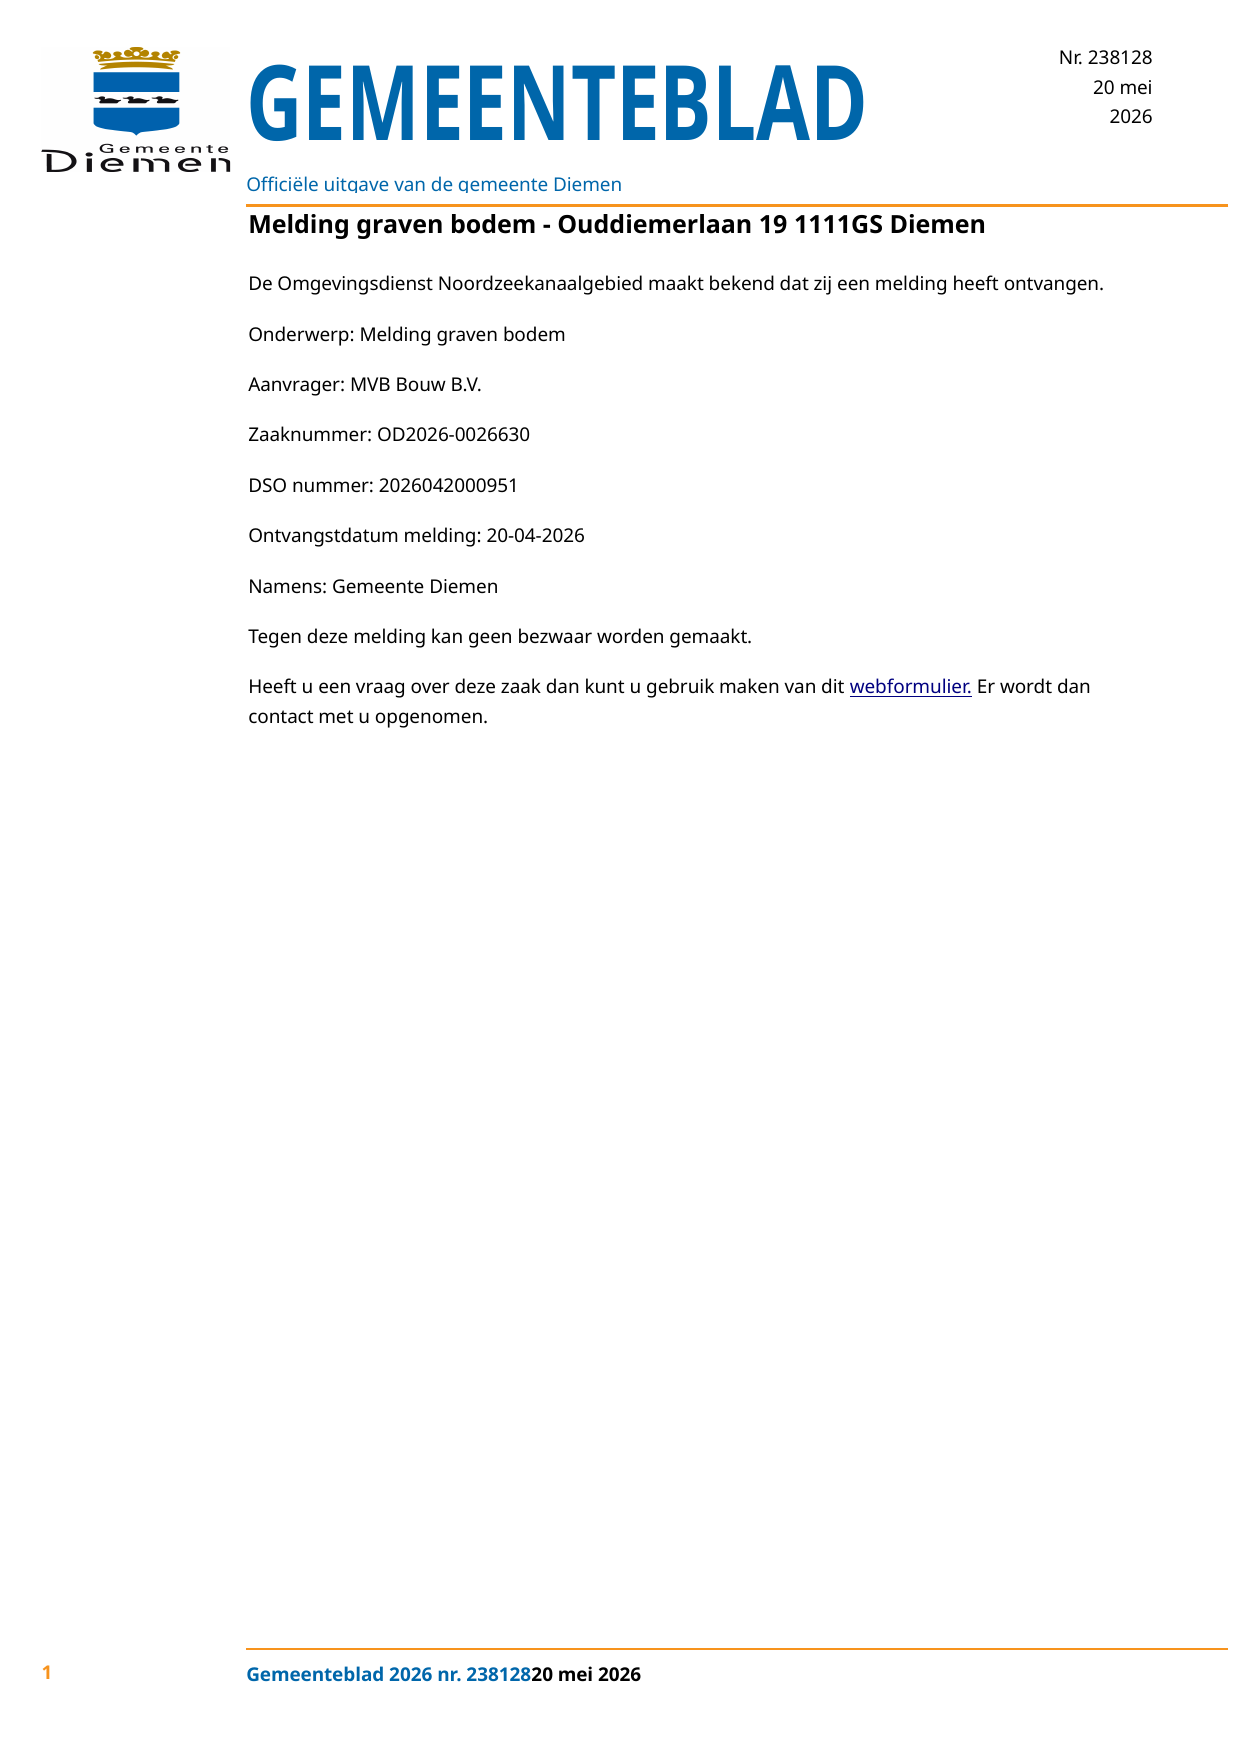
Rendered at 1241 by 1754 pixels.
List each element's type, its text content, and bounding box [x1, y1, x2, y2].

text Namens: Gemeente Diemen [248, 573, 1152, 598]
text Melding graven bodem - Ouddiemerlaan 19 1111GS Diemen [248, 207, 1152, 241]
text Aanvrager: MVB Bouw B.V. [248, 371, 1152, 397]
text DSO nummer: 2026042000951 [248, 472, 1152, 498]
text Onderwerp: Melding graven bodem [248, 321, 1152, 346]
text Tegen deze melding kan geen bezwaar worden gemaakt. [248, 623, 1152, 649]
text Heeft u een vraag over deze zaak dan kunt u gebruik maken van dit webformulier. Er wordt dan contact met u opgenomen. [248, 674, 1152, 729]
text De Omgevingsdienst Noordzeekanaalgebied maakt bekend dat zij een melding heeft ontvangen. [248, 270, 1152, 296]
text Zaaknummer: OD2026-0026630 [248, 422, 1152, 447]
picture [41, 47, 231, 172]
text Ontvangstdatum melding: 20-04-2026 [248, 522, 1152, 548]
